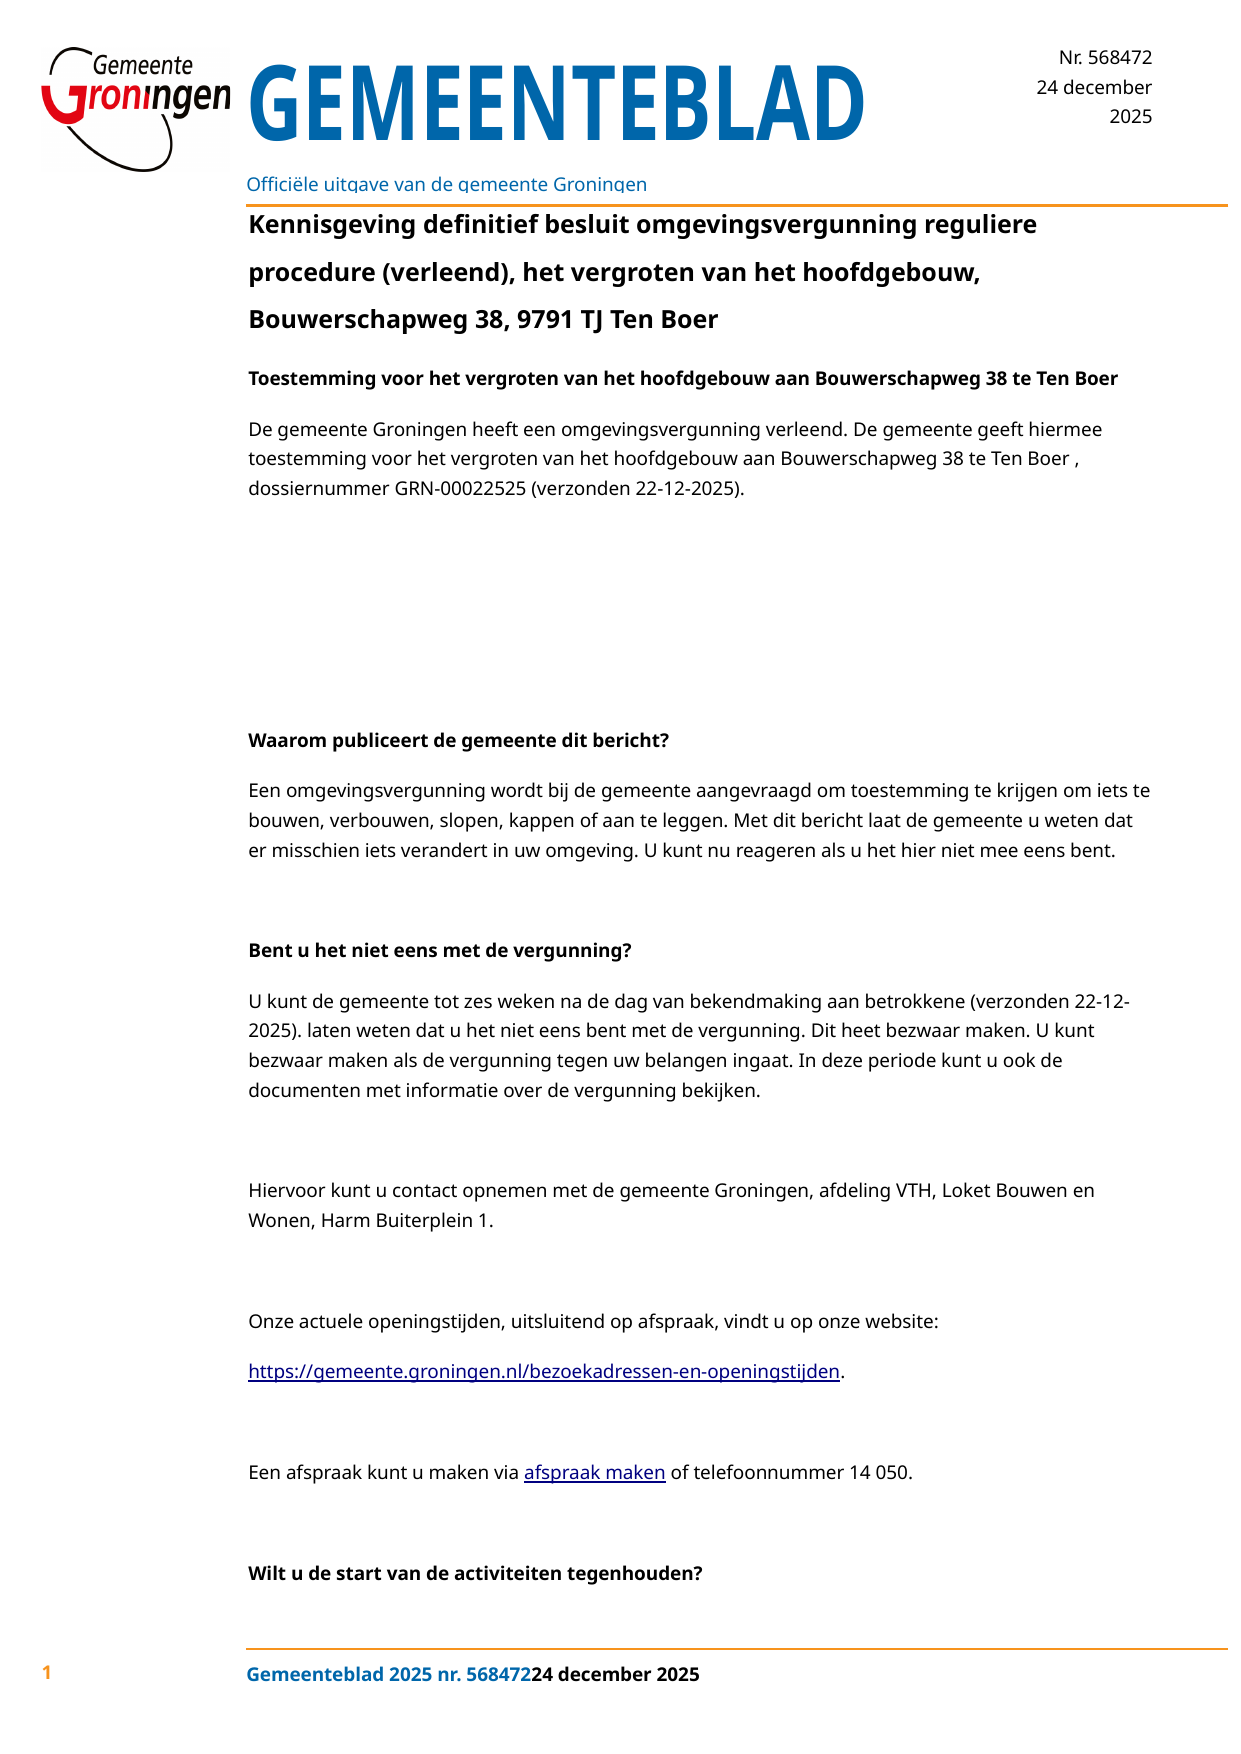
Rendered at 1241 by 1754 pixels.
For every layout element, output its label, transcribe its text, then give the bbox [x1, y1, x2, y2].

text https://gemeente.groningen.nl/bezoekadressen-en-openingstijden. [248, 1358, 1152, 1384]
text Kennisgeving definitief besluit omgevingsvergunning reguliere procedure (verleend), het vergroten van het hoofdgebouw, Bouwerschapweg 38, 9791 TJ Ten Boer [248, 207, 1152, 336]
text De gemeente Groningen heeft een omgevingsvergunning verleend. De gemeente geeft hiermee toestemming voor het vergroten van het hoofdgebouw aan Bouwerschapweg 38 te Ten Boer , dossiernummer GRN-00022525 (verzonden 22-12-2025). [248, 416, 1152, 501]
text Hiervoor kunt u contact opnemen met de gemeente Groningen, afdeling VTH, Loket Bouwen en Wonen, Harm Buiterplein 1. [248, 1178, 1152, 1233]
text Waarom publiceert de gemeente dit bericht? [248, 727, 1152, 753]
picture [41, 47, 231, 172]
text Toestemming voor het vergroten van het hoofdgebouw aan Bouwerschapweg 38 te Ten Boer [248, 366, 1152, 391]
text Wilt u de start van de activiteiten tegenhouden? [248, 1560, 1152, 1586]
text Bent u het niet eens met de vergunning? [248, 938, 1152, 963]
text U kunt de gemeente tot zes weken na de dag van bekendmaking aan betrokkene (verzonden 22-12-2025). laten weten dat u het niet eens bent met de vergunning. Dit heet bezwaar maken. U kunt bezwaar maken als de vergunning tegen uw belangen ingaat. In deze periode kunt u ook de documenten met informatie over de vergunning bekijken. [248, 988, 1152, 1102]
text Een omgevingsvergunning wordt bij de gemeente aangevraagd om toestemming te krijgen om iets te bouwen, verbouwen, slopen, kappen of aan te leggen. Met dit bericht laat de gemeente u weten dat er misschien iets verandert in uw omgeving. U kunt nu reageren als u het hier niet mee eens bent. [248, 778, 1152, 862]
text Onze actuele openingstijden, uitsluitend op afspraak, vindt u op onze website: [248, 1308, 1152, 1334]
text Een afspraak kunt u maken via afspraak maken of telefoonnummer 14 050. [248, 1459, 1152, 1485]
